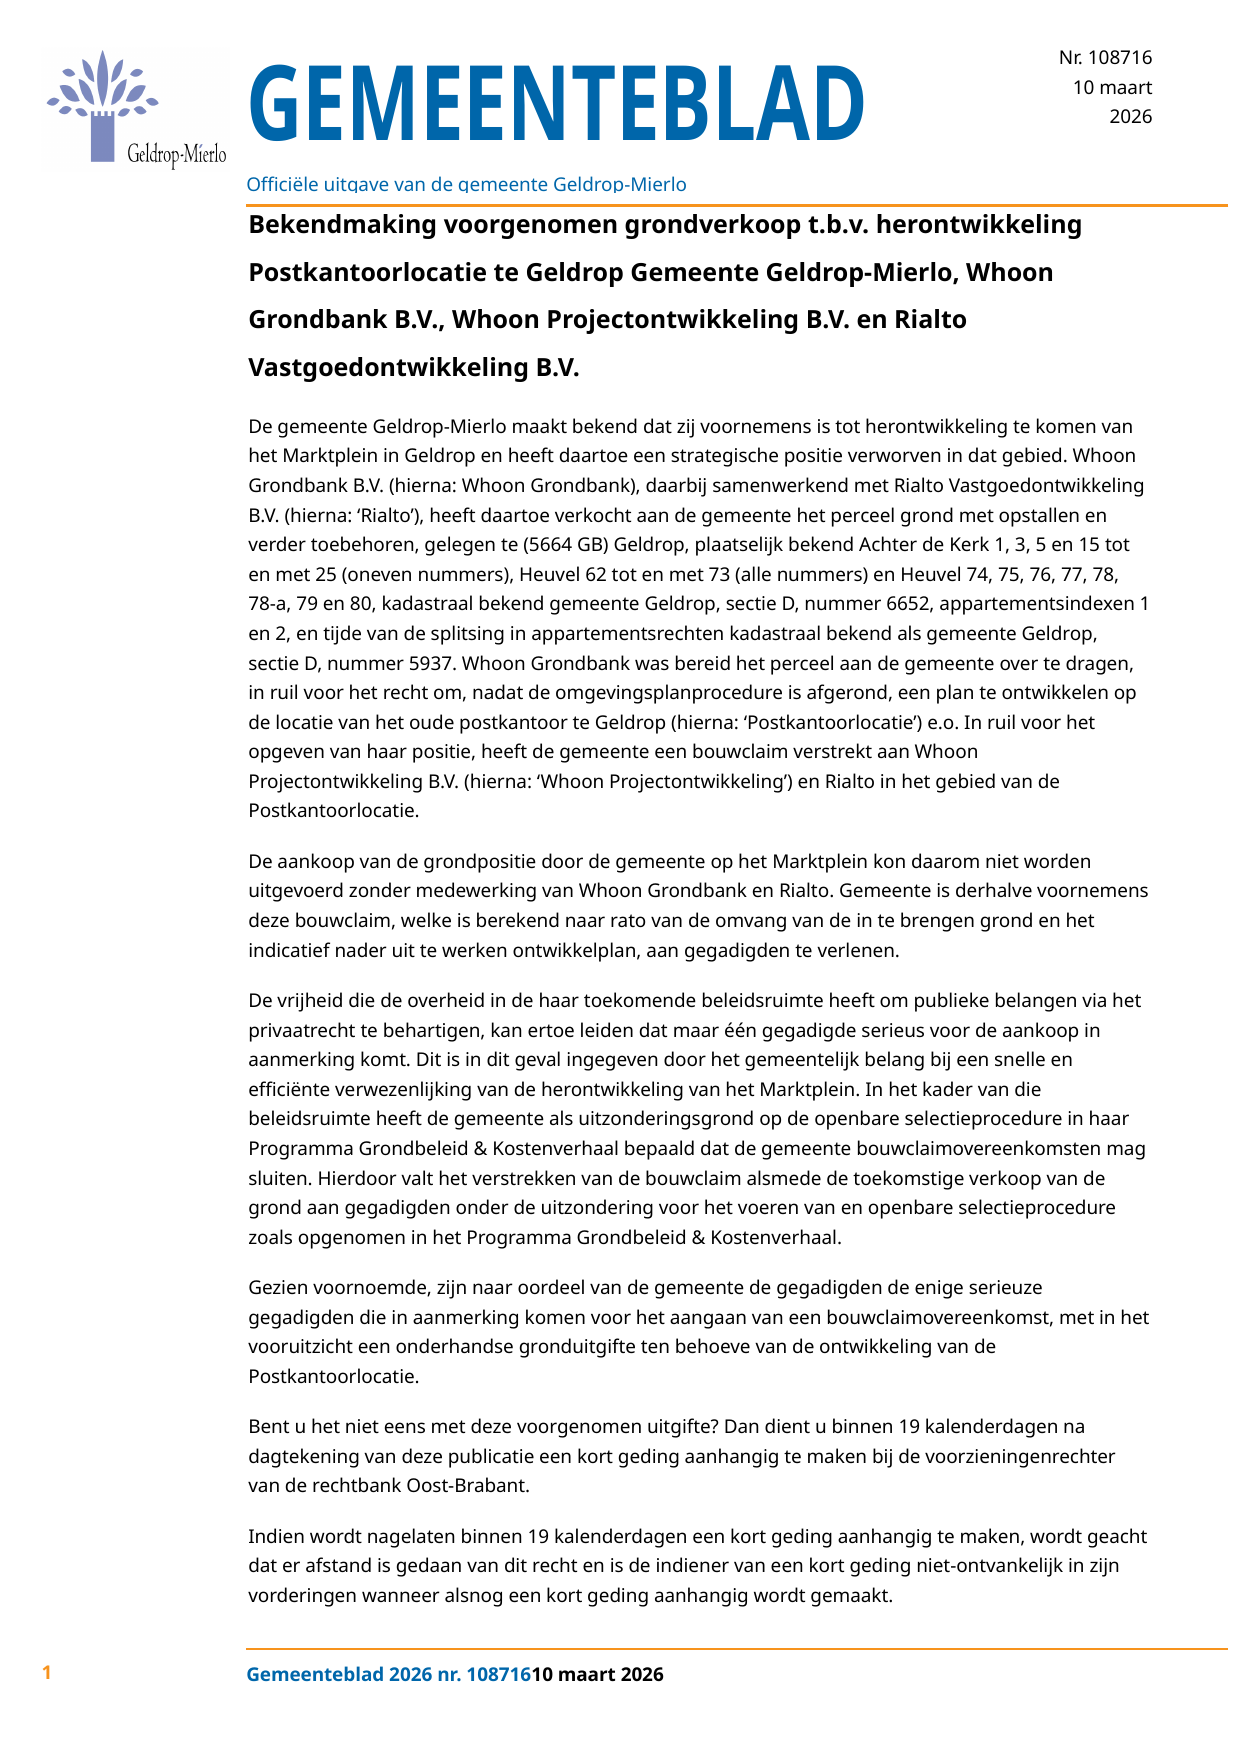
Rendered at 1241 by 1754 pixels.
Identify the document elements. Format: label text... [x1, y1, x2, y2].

text De gemeente Geldrop-Mierlo maakt bekend dat zij voornemens is tot herontwikkeling te komen van het Marktplein in Geldrop en heeft daartoe een strategische positie verworven in dat gebied. Whoon Grondbank B.V. (hierna: Whoon Grondbank), daarbij samenwerkend met Rialto Vastgoedontwikkeling B.V. (hierna: ‘Rialto’), heeft daartoe verkocht aan de gemeente het perceel grond met opstallen en verder toebehoren, gelegen te (5664 GB) Geldrop, plaatselijk bekend Achter de Kerk 1, 3, 5 en 15 tot en met 25 (oneven nummers), Heuvel 62 tot en met 73 (alle nummers) en Heuvel 74, 75, 76, 77, 78, 78-a, 79 en 80, kadastraal bekend gemeente Geldrop, sectie D, nummer 6652, appartementsindexen 1 en 2, en tijde van de splitsing in appartementsrechten kadastraal bekend als gemeente Geldrop, sectie D, nummer 5937. Whoon Grondbank was bereid het perceel aan de gemeente over te dragen, in ruil voor het recht om, nadat de omgevingsplanprocedure is afgerond, een plan te ontwikkelen op de locatie van het oude postkantoor te Geldrop (hierna: ‘Postkantoorlocatie’) e.o. In ruil voor het opgeven van haar positie, heeft de gemeente een bouwclaim verstrekt aan Whoon Projectontwikkeling B.V. (hierna: ‘Whoon Projectontwikkeling’) en Rialto in het gebied van de Postkantoorlocatie. [248, 413, 1152, 823]
picture [41, 47, 231, 172]
text Gezien voornoemde, zijn naar oordeel van de gemeente de gegadigden de enige serieuze gegadigden die in aanmerking komen voor het aangaan van een bouwclaimovereenkomst, met in het vooruitzicht een onderhandse gronduitgifte ten behoeve van de ontwikkeling van de Postkantoorlocatie. [248, 1274, 1152, 1389]
text Indien wordt nagelaten binnen 19 kalenderdagen een kort geding aanhangig te maken, wordt geacht dat er afstand is gedaan van dit recht en is de indiener van een kort geding niet-ontvankelijk in zijn vorderingen wanneer alsnog een kort geding aanhangig wordt gemaakt. [248, 1523, 1152, 1608]
text De vrijheid die de overheid in de haar toekomende beleidsruimte heeft om publieke belangen via het privaatrecht te behartigen, kan ertoe leiden dat maar één gegadigde serieus voor de aankoop in aanmerking komt. Dit is in dit geval ingegeven door het gemeentelijk belang bij een snelle en efficiënte verwezenlijking van de herontwikkeling van het Marktplein. In het kader van die beleidsruimte heeft de gemeente als uitzonderingsgrond op de openbare selectieprocedure in haar Programma Grondbeleid & Kostenverhaal bepaald dat de gemeente bouwclaimovereenkomsten mag sluiten. Hierdoor valt het verstrekken van de bouwclaim alsmede de toekomstige verkoop van de grond aan gegadigden onder de uitzondering voor het voeren van en openbare selectieprocedure zoals opgenomen in het Programma Grondbeleid & Kostenverhaal. [248, 987, 1152, 1250]
text Bent u het niet eens met deze voorgenomen uitgifte? Dan dient u binnen 19 kalenderdagen na dagtekening van deze publicatie een kort geding aanhangig te maken bij de voorzieningenrechter van de rechtbank Oost-Brabant. [248, 1413, 1152, 1498]
text De aankoop van de grondpositie door de gemeente op het Marktplein kon daarom niet worden uitgevoerd zonder medewerking van Whoon Grondbank en Rialto. Gemeente is derhalve voornemens deze bouwclaim, welke is berekend naar rato van de omvang van de in te brengen grond en het indicatief nader uit te werken ontwikkelplan, aan gegadigden te verlenen. [248, 848, 1152, 963]
text Bekendmaking voorgenomen grondverkoop t.b.v. herontwikkeling Postkantoorlocatie te Geldrop Gemeente Geldrop-Mierlo, Whoon Grondbank B.V., Whoon Projectontwikkeling B.V. en Rialto Vastgoedontwikkeling B.V. [248, 207, 1152, 384]
